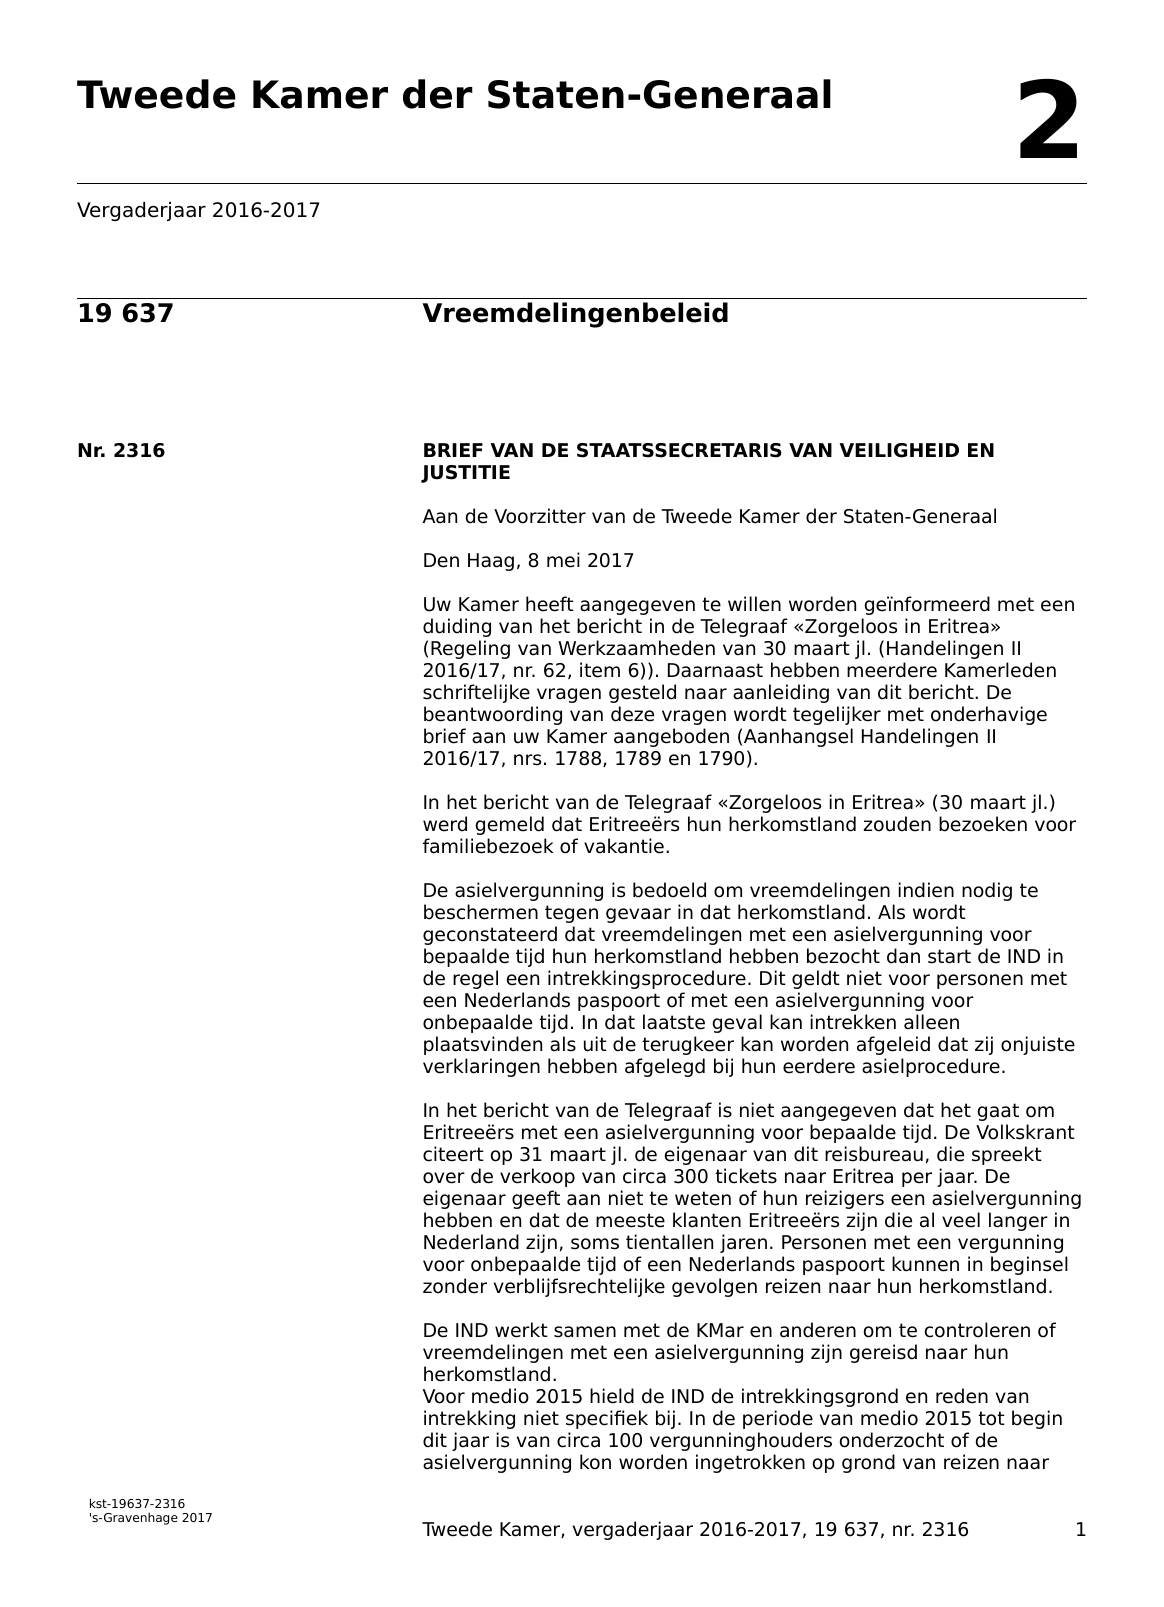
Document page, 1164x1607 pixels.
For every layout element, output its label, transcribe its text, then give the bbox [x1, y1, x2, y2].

table_header Tweede Kamer der Staten-Generaal [77, 59, 886, 183]
text In het bericht van de Telegraaf «Zorgeloos in Eritrea» (30 maart jl.) werd gemeld dat Eritreeërs hun herkomstland zouden bezoeken voor familiebezoek of vakantie. [422, 792, 1087, 858]
text kst-19637-2316 [88, 1497, 323, 1511]
text Den Haag, 8 mei 2017 [422, 550, 1087, 572]
text De asielvergunning is bedoeld om vreemdelingen indien nodig te beschermen tegen gevaar in dat herkomstland. Als wordt geconstateerd dat vreemdelingen met een asielvergunning voor bepaalde tijd hun herkomstland hebben bezocht dan start de IND in de regel een intrekkingsprocedure. Dit geldt niet voor personen met een Nederlands paspoort of met een asielvergunning voor onbepaalde tijd. In dat laatste geval kan intrekken alleen plaatsvinden als uit de terugkeer kan worden afgeleid dat zij onjuiste verklaringen hebben afgelegd bij hun eerdere asielprocedure. [422, 880, 1087, 1078]
text Uw Kamer heeft aangegeven te willen worden geïnformeerd met een duiding van het bericht in de Telegraaf «Zorgeloos in Eritrea» (Regeling van Werkzaamheden van 30 maart jl. (Handelingen II 2016/17, nr. 62, item 6)). Daarnaast hebben meerdere Kamerleden schriftelijke vragen gesteld naar aanleiding van dit bericht. De beantwoording van deze vragen wordt tegelijker met onderhavige brief aan uw Kamer aangeboden (Aanhangsel Handelingen II 2016/17, nrs. 1788, 1789 en 1790). [422, 594, 1087, 770]
text In het bericht van de Telegraaf is niet aangegeven dat het gaat om Eritreeërs met een asielvergunning voor bepaalde tijd. De Volkskrant citeert op 31 maart jl. de eigenaar van dit reisbureau, die spreekt over de verkoop van circa 300 tickets naar Eritrea per jaar. De eigenaar geeft aan niet te weten of hun reizigers een asielvergunning hebben en dat de meeste klanten Eritreeërs zijn die al veel langer in Nederland zijn, soms tientallen jaren. Personen met een vergunning voor onbepaalde tijd of een Nederlands paspoort kunnen in beginsel zonder verblijfsrechtelijke gevolgen reizen naar hun herkomstland. [422, 1100, 1087, 1298]
text De IND werkt samen met de KMar en anderen om te controleren of vreemdelingen met een asielvergunning zijn gereisd naar hun herkomstland. [422, 1320, 1087, 1386]
table_header 2 [886, 59, 1087, 183]
text Aan de Voorzitter van de Tweede Kamer der Staten-Generaal [422, 506, 1087, 528]
text Voor medio 2015 hield de IND de intrekkingsgrond en reden van intrekking niet specifiek bij. In de periode van medio 2015 tot begin dit jaar is van circa 100 vergunninghouders onderzocht of de asielvergunning kon worden ingetrokken op grond van reizen naar [422, 1386, 1087, 1474]
text 's-Gravenhage 2017 [88, 1511, 323, 1525]
subtitle Nr. 2316 BRIEF VAN DE STAATSSECRETARIS VAN VEILIGHEID EN JUSTITIE [77, 440, 1087, 484]
subtitle 19 637 Vreemdelingenbeleid [77, 299, 1087, 329]
table_cell Vergaderjaar 2016-2017 [77, 184, 1087, 298]
